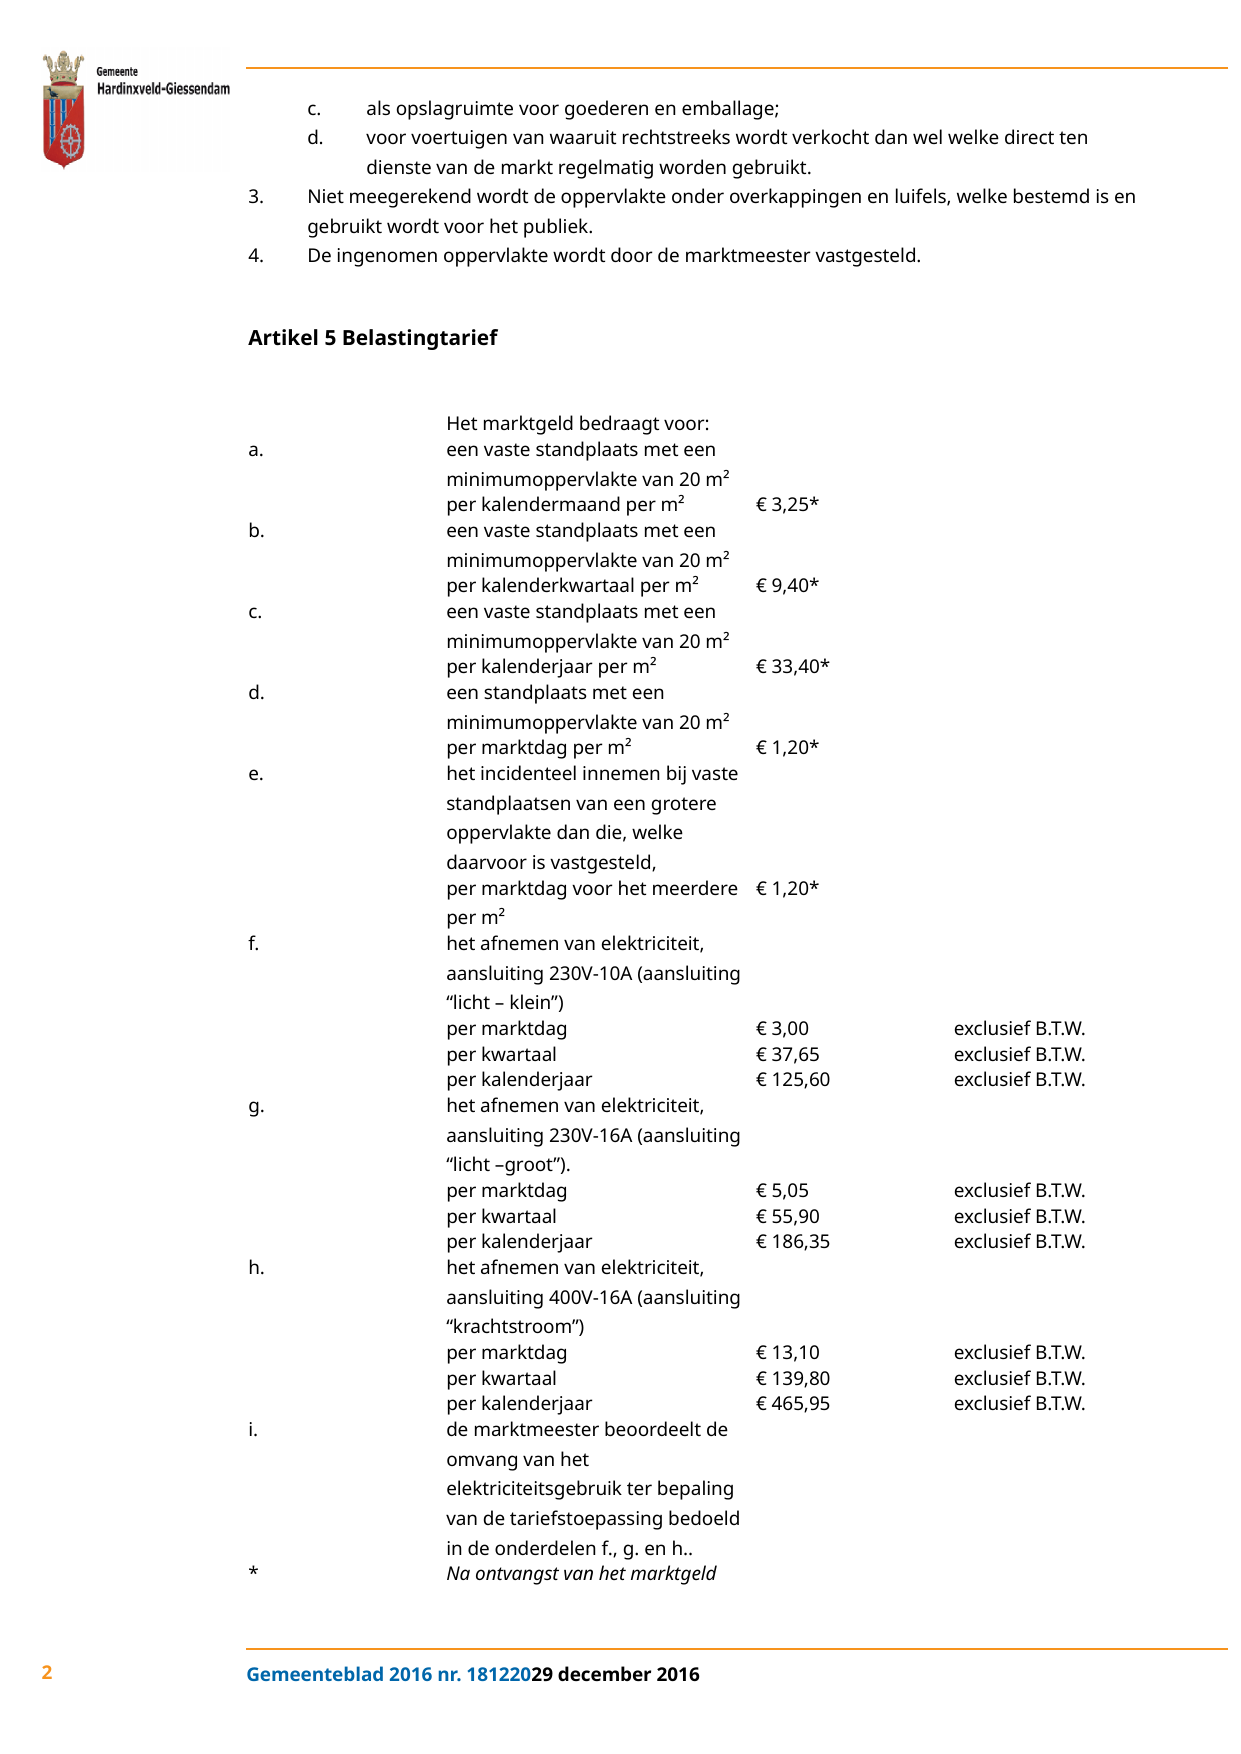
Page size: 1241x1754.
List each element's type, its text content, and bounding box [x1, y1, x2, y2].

table_cell [248, 1041, 446, 1066]
list als opslagruimte voor goederen en emballage; [307, 95, 1152, 121]
table_cell exclusief B.T.W. [954, 1203, 1152, 1228]
table_cell [756, 1560, 954, 1586]
table_cell [248, 1015, 446, 1041]
table_cell [954, 1560, 1152, 1586]
table_cell d. [248, 679, 446, 734]
table_cell exclusief B.T.W. [954, 1365, 1152, 1391]
table_cell [954, 573, 1152, 598]
table_cell het afnemen van elektriciteit, aansluiting 230V-10A (aansluiting “licht – klein”) [446, 930, 756, 1015]
table_cell [954, 735, 1152, 760]
table_cell € 465,95 [756, 1391, 954, 1416]
table_cell [248, 1066, 446, 1092]
table_cell de marktmeester beoordeelt de omvang van het elektriciteitsgebruik ter bepaling van de tariefstoepassing bedoeld in de onderdelen f., g. en h.. [446, 1416, 756, 1560]
table_cell € 13,10 [756, 1339, 954, 1365]
table_cell [954, 491, 1152, 517]
table_cell € 139,80 [756, 1365, 954, 1391]
table_cell [756, 1254, 954, 1339]
table_cell [954, 1092, 1152, 1177]
table_cell a. [248, 436, 446, 491]
table_cell [248, 735, 446, 760]
table_cell per kwartaal [446, 1041, 756, 1066]
table_cell [756, 1092, 954, 1177]
table_cell het incidenteel innemen bij vaste standplaatsen van een grotere oppervlakte dan die, welke daarvoor is vastgesteld, [446, 760, 756, 875]
table_cell [954, 760, 1152, 875]
table_cell [954, 598, 1152, 653]
text Artikel 5 Belastingtarief [248, 323, 1152, 351]
table_cell exclusief B.T.W. [954, 1041, 1152, 1066]
table_cell [954, 436, 1152, 491]
table_cell € 1,20* [756, 735, 954, 760]
table_cell per kalenderjaar [446, 1229, 756, 1254]
table_cell € 186,35 [756, 1229, 954, 1254]
table_cell per kalendermaand per m² [446, 491, 756, 517]
table_cell per kalenderjaar [446, 1391, 756, 1416]
table_cell een vaste standplaats met een minimumoppervlakte van 20 m² [446, 598, 756, 653]
table_cell per kwartaal [446, 1365, 756, 1391]
table_cell exclusief B.T.W. [954, 1391, 1152, 1416]
table_cell [954, 679, 1152, 734]
table_cell * [248, 1560, 446, 1586]
list Niet meegerekend wordt de oppervlakte onder overkappingen en luifels, welke bestemd is en gebruikt wordt voor het publiek. [248, 183, 1152, 239]
table_cell per marktdag per m² [446, 735, 756, 760]
table_cell exclusief B.T.W. [954, 1339, 1152, 1365]
table_cell [954, 1416, 1152, 1560]
list voor voertuigen van waaruit rechtstreeks wordt verkocht dan wel welke direct ten dienste van de markt regelmatig worden gebruikt. [307, 124, 1152, 180]
table_header [756, 410, 954, 436]
table_cell exclusief B.T.W. [954, 1229, 1152, 1254]
table_cell exclusief B.T.W. [954, 1066, 1152, 1092]
table_cell [248, 491, 446, 517]
table_cell € 1,20* [756, 875, 954, 930]
table_cell per marktdag voor het meerdere per m² [446, 875, 756, 930]
table_cell € 9,40* [756, 573, 954, 598]
table_cell Na ontvangst van het marktgeld [446, 1560, 756, 1586]
table_header Het marktgeld bedraagt voor: [446, 410, 756, 436]
table_cell [756, 1416, 954, 1560]
table_cell een vaste standplaats met een minimumoppervlakte van 20 m² [446, 436, 756, 491]
table_cell g. [248, 1092, 446, 1177]
table_cell per marktdag [446, 1015, 756, 1041]
table_cell [954, 654, 1152, 679]
table_cell [248, 875, 446, 930]
table_cell per kalenderjaar per m² [446, 654, 756, 679]
table_cell [248, 1203, 446, 1228]
table_cell [954, 875, 1152, 930]
table_cell € 3,00 [756, 1015, 954, 1041]
table_cell i. [248, 1416, 446, 1560]
table_cell een standplaats met een minimumoppervlakte van 20 m² [446, 679, 756, 734]
table_cell € 125,60 [756, 1066, 954, 1092]
table_cell [756, 436, 954, 491]
table_cell [954, 930, 1152, 1015]
table_cell het afnemen van elektriciteit, aansluiting 230V-16A (aansluiting “licht –groot”). [446, 1092, 756, 1177]
table_cell € 5,05 [756, 1177, 954, 1203]
table_cell € 33,40* [756, 654, 954, 679]
table_cell [248, 654, 446, 679]
table_cell [756, 679, 954, 734]
table_cell b. [248, 517, 446, 572]
table_header [954, 410, 1152, 436]
table_cell f. [248, 930, 446, 1015]
table_cell [954, 1254, 1152, 1339]
table_cell € 3,25* [756, 491, 954, 517]
table_cell [954, 517, 1152, 572]
picture [41, 47, 231, 172]
table_cell € 37,65 [756, 1041, 954, 1066]
table_cell [756, 930, 954, 1015]
table_cell [248, 1365, 446, 1391]
table_cell [248, 1177, 446, 1203]
table_cell [756, 760, 954, 875]
table_cell per marktdag [446, 1177, 756, 1203]
table_cell [248, 573, 446, 598]
table_cell c. [248, 598, 446, 653]
table_cell per kwartaal [446, 1203, 756, 1228]
table_cell [248, 1391, 446, 1416]
table_cell € 55,90 [756, 1203, 954, 1228]
table_cell e. [248, 760, 446, 875]
table_cell een vaste standplaats met een minimumoppervlakte van 20 m² [446, 517, 756, 572]
table_cell per marktdag [446, 1339, 756, 1365]
table_header [248, 410, 446, 436]
table_cell per kalenderjaar [446, 1066, 756, 1092]
table_cell per kalenderkwartaal per m² [446, 573, 756, 598]
table_cell het afnemen van elektriciteit, aansluiting 400V-16A (aansluiting “krachtstroom”) [446, 1254, 756, 1339]
table_cell [756, 598, 954, 653]
table_cell exclusief B.T.W. [954, 1015, 1152, 1041]
table_cell exclusief B.T.W. [954, 1177, 1152, 1203]
table_cell [756, 517, 954, 572]
table_cell h. [248, 1254, 446, 1339]
table_cell [248, 1339, 446, 1365]
table_cell [248, 1229, 446, 1254]
list De ingenomen oppervlakte wordt door de marktmeester vastgesteld. [248, 243, 1152, 268]
